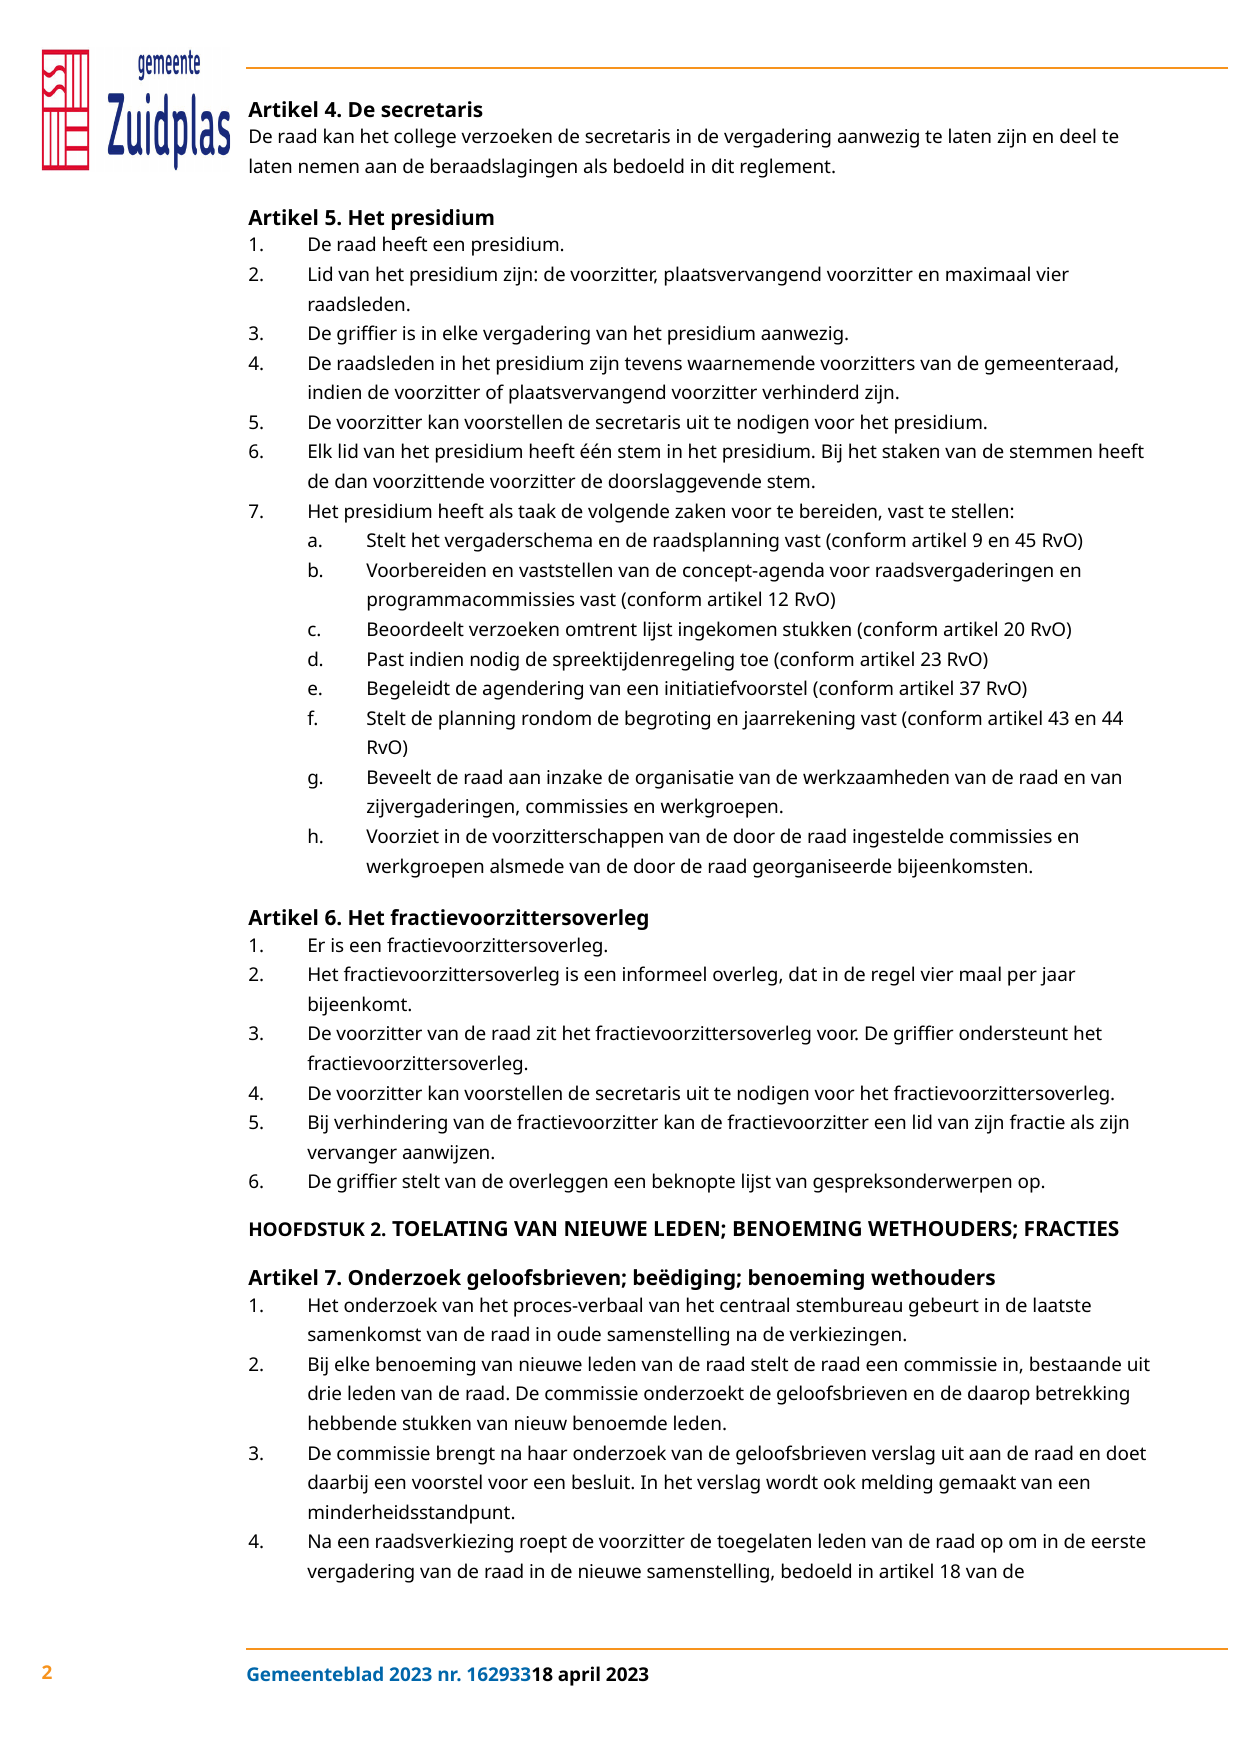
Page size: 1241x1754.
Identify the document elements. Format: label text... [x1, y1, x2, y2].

list Elk lid van het presidium heeft één stem in het presidium. Bij het staken van de stemmen heeft de dan voorzittende voorzitter de doorslaggevende stem. [248, 439, 1152, 494]
list Begeleidt de agendering van een initiatiefvoorstel (conform artikel 37 RvO) [307, 675, 1152, 701]
list Stelt het vergaderschema en de raadsplanning vast (conform artikel 9 en 45 RvO) [307, 527, 1152, 553]
list De voorzitter kan voorstellen de secretaris uit te nodigen voor het presidium. [248, 409, 1152, 435]
list De raadsleden in het presidium zijn tevens waarnemende voorzitters van de gemeenteraad, indien de voorzitter of plaatsvervangend voorzitter verhinderd zijn. [248, 350, 1152, 405]
list De raad heeft een presidium. [248, 232, 1152, 257]
list Lid van het presidium zijn: de voorzitter, plaatsvervangend voorzitter en maximaal vier raadsleden. [248, 261, 1152, 317]
list Bij elke benoeming van nieuwe leden van de raad stelt de raad een commissie in, bestaande uit drie leden van de raad. De commissie onderzoekt de geloofsbrieven en de daarop betrekking hebbende stukken van nieuw benoemde leden. [248, 1351, 1152, 1436]
picture [41, 47, 231, 172]
text HOOFDSTUK 2. TOELATING VAN NIEUWE LEDEN; BENOEMING WETHOUDERS; FRACTIES [248, 1214, 1152, 1242]
list De griffier is in elke vergadering van het presidium aanwezig. [248, 320, 1152, 346]
list Past indien nodig de spreektijdenregeling toe (conform artikel 23 RvO) [307, 646, 1152, 672]
list Het onderzoek van het proces-verbaal van het centraal stembureau gebeurt in de laatste samenkomst van de raad in oude samenstelling na de verkiezingen. [248, 1292, 1152, 1347]
text Artikel 4. De secretaris [248, 95, 1152, 123]
list De voorzitter van de raad zit het fractievoorzittersoverleg voor. De griffier ondersteunt het fractievoorzittersoverleg. [248, 1021, 1152, 1076]
list De griffier stelt van de overleggen een beknopte lijst van gespreksonderwerpen op. [248, 1168, 1152, 1194]
list Beveelt de raad aan inzake de organisatie van de werkzaamheden van de raad en van zijvergaderingen, commissies en werkgroepen. [307, 764, 1152, 819]
list De commissie brengt na haar onderzoek van de geloofsbrieven verslag uit aan de raad en doet daarbij een voorstel voor een besluit. In het verslag wordt ook melding gemaakt van een minderheidsstandpunt. [248, 1440, 1152, 1524]
list Na een raadsverkiezing roept de voorzitter de toegelaten leden van de raad op om in de eerste vergadering van de raad in de nieuwe samenstelling, bedoeld in artikel 18 van de [248, 1528, 1152, 1584]
list Voorbereiden en vaststellen van de concept-agenda voor raadsvergaderingen en programmacommissies vast (conform artikel 12 RvO) [307, 557, 1152, 612]
text Artikel 5. Het presidium [248, 203, 1152, 232]
list Het presidium heeft als taak de volgende zaken voor te bereiden, vast te stellen: [248, 498, 1152, 524]
list Bij verhindering van de fractievoorzitter kan de fractievoorzitter een lid van zijn fractie als zijn vervanger aanwijzen. [248, 1109, 1152, 1164]
list Voorziet in de voorzitterschappen van de door de raad ingestelde commissies en werkgroepen alsmede van de door de raad georganiseerde bijeenkomsten. [307, 823, 1152, 879]
list Het fractievoorzittersoverleg is een informeel overleg, dat in de regel vier maal per jaar bijeenkomt. [248, 961, 1152, 1017]
list Stelt de planning rondom de begroting en jaarrekening vast (conform artikel 43 en 44 RvO) [307, 705, 1152, 760]
list Er is een fractievoorzittersoverleg. [248, 932, 1152, 957]
text De raad kan het college verzoeken de secretaris in de vergadering aanwezig te laten zijn en deel te laten nemen aan de beraadslagingen als bedoeld in dit reglement. [248, 123, 1152, 178]
list De voorzitter kan voorstellen de secretaris uit te nodigen voor het fractievoorzittersoverleg. [248, 1080, 1152, 1105]
text Artikel 7. Onderzoek geloofsbrieven; beëdiging; benoeming wethouders [248, 1263, 1152, 1292]
list Beoordeelt verzoeken omtrent lijst ingekomen stukken (conform artikel 20 RvO) [307, 616, 1152, 642]
text Artikel 6. Het fractievoorzittersoverleg [248, 903, 1152, 932]
